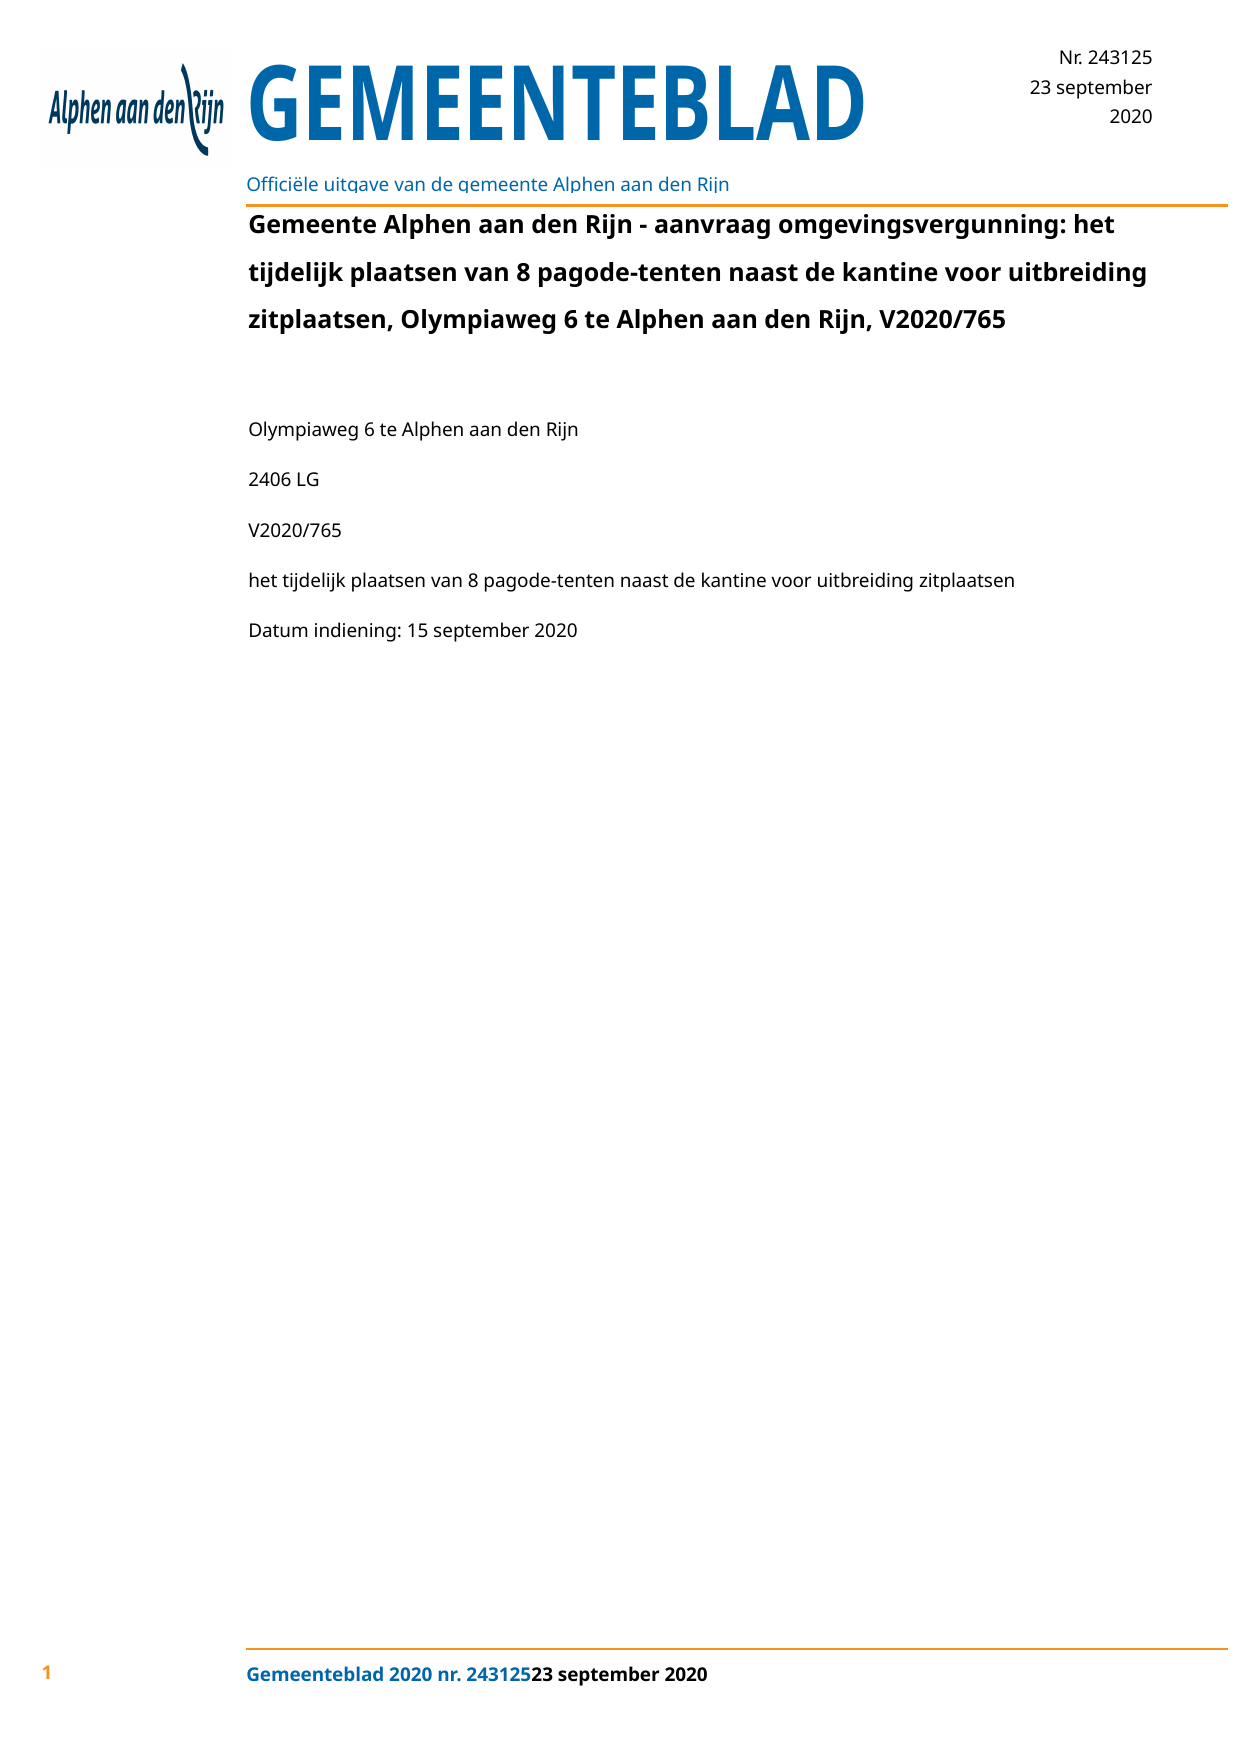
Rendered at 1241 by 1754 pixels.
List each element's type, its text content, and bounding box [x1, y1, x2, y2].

text 2406 LG [248, 466, 1152, 492]
picture [41, 47, 231, 172]
text Datum indiening: 15 september 2020 [248, 618, 1152, 643]
text Gemeente Alphen aan den Rijn - aanvraag omgevingsvergunning: het tijdelijk plaatsen van 8 pagode-tenten naast de kantine voor uitbreiding zitplaatsen, Olympiaweg 6 te Alphen aan den Rijn, V2020/765 [248, 207, 1152, 336]
text V2020/765 [248, 517, 1152, 542]
text het tijdelijk plaatsen van 8 pagode-tenten naast de kantine voor uitbreiding zitplaatsen [248, 567, 1152, 593]
text Olympiaweg 6 te Alphen aan den Rijn [248, 416, 1152, 442]
